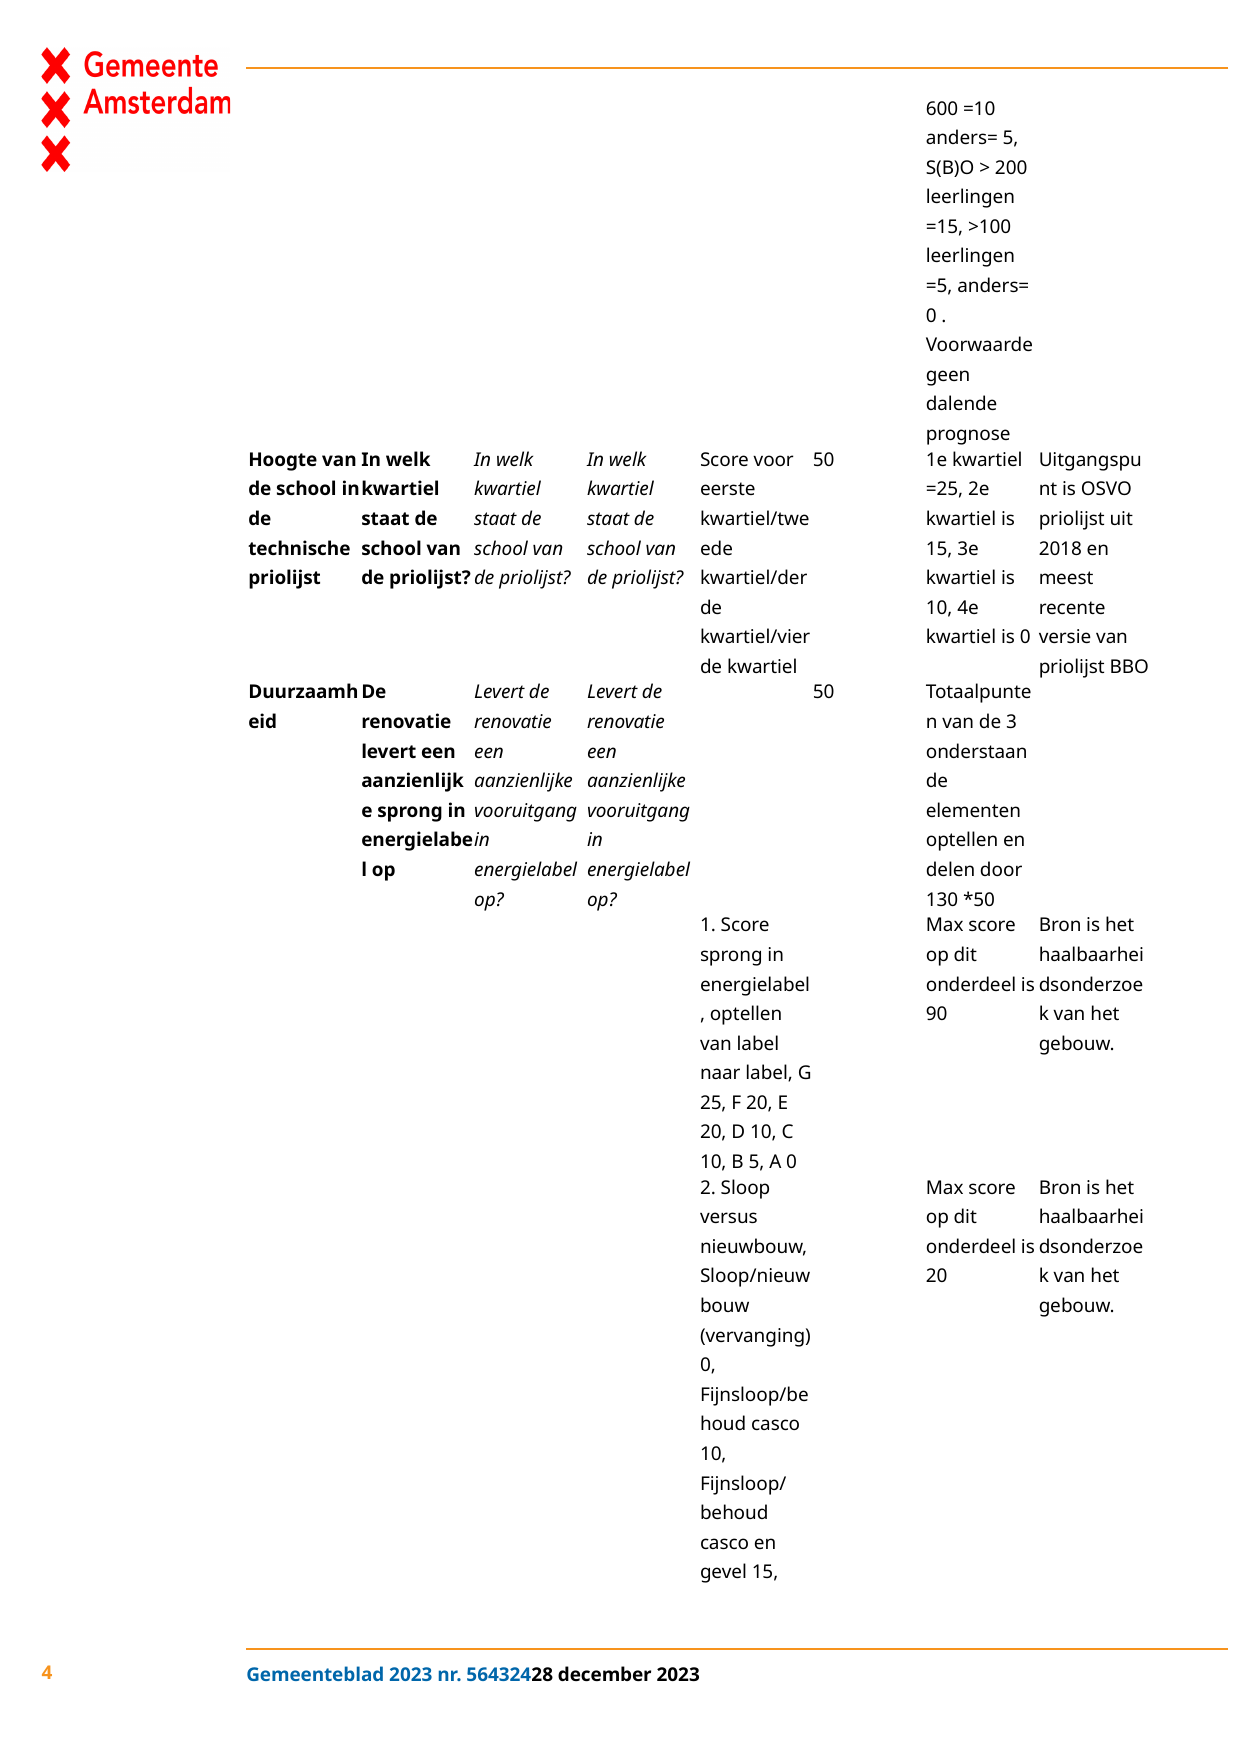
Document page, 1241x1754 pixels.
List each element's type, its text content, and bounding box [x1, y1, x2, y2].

picture [41, 47, 231, 172]
table_cell [1039, 679, 1152, 912]
table_cell De renovatie levert een aanzienlijke sprong in energielabel op [361, 679, 474, 1584]
table_cell Hoogte van de school in de technische priolijst [248, 446, 361, 679]
table_cell 2. Sloop versus nieuwbouw, Sloop/nieuwbouw (vervanging) 0, Fijnsloop/behoud casco 10, Fijnsloop/ behoud casco en gevel 15, [700, 1174, 813, 1584]
table_cell In welk kwartiel staat de school van de priolijst? [474, 446, 587, 679]
table_cell [248, 95, 361, 446]
table_cell 50 [813, 679, 926, 912]
table_cell 1e kwartiel =25, 2e kwartiel is 15, 3e kwartiel is 10, 4e kwartiel is 0 [926, 446, 1038, 679]
table_cell In welk kwartiel staat de school van de priolijst? [587, 446, 700, 679]
table_cell 1. Score sprong in energielabel, optellen van label naar label, G 25, F 20, E 20, D 10, C 10, B 5, A 0 [700, 912, 813, 1174]
table_cell Levert de renovatie een aanzienlijke vooruitgang in energielabel op? [474, 679, 587, 1584]
table_cell [813, 912, 926, 1174]
table_cell Totaalpunten van de 3 onderstaande elementen optellen en delen door 130 *50 [926, 679, 1038, 912]
table_cell Score voor eerste kwartiel/tweede kwartiel/derde kwartiel/vierde kwartiel [700, 446, 813, 679]
table_cell [587, 95, 700, 446]
table_cell [700, 95, 813, 446]
table_cell [813, 95, 926, 446]
table_cell Max score op dit onderdeel is 90 [926, 912, 1038, 1174]
table_cell Duurzaamheid [248, 679, 361, 1584]
table_cell [1039, 95, 1152, 446]
table_cell Bron is het haalbaarheidsonderzoek van het gebouw. [1039, 912, 1152, 1174]
table_cell Max score op dit onderdeel is 20 [926, 1174, 1038, 1584]
table_cell 50 [813, 446, 926, 679]
table_cell In welk kwartiel staat de school van de priolijst? [361, 446, 474, 679]
table_cell Levert de renovatie een aanzienlijke vooruitgang in energielabel op? [587, 679, 700, 1584]
table_cell Bron is het haalbaarheidsonderzoek van het gebouw. [1039, 1174, 1152, 1584]
table_cell Uitgangspunt is OSVO priolijst uit 2018 en meest recente versie van priolijst BBO [1039, 446, 1152, 679]
table_cell [700, 679, 813, 912]
table_cell 600 =10 anders= 5, S(B)O > 200 leerlingen =15, >100 leerlingen =5, anders= 0 . Voorwaarde geen dalende prognose [926, 95, 1038, 446]
table_cell [474, 95, 587, 446]
table_cell [361, 95, 474, 446]
table_cell [813, 1174, 926, 1584]
